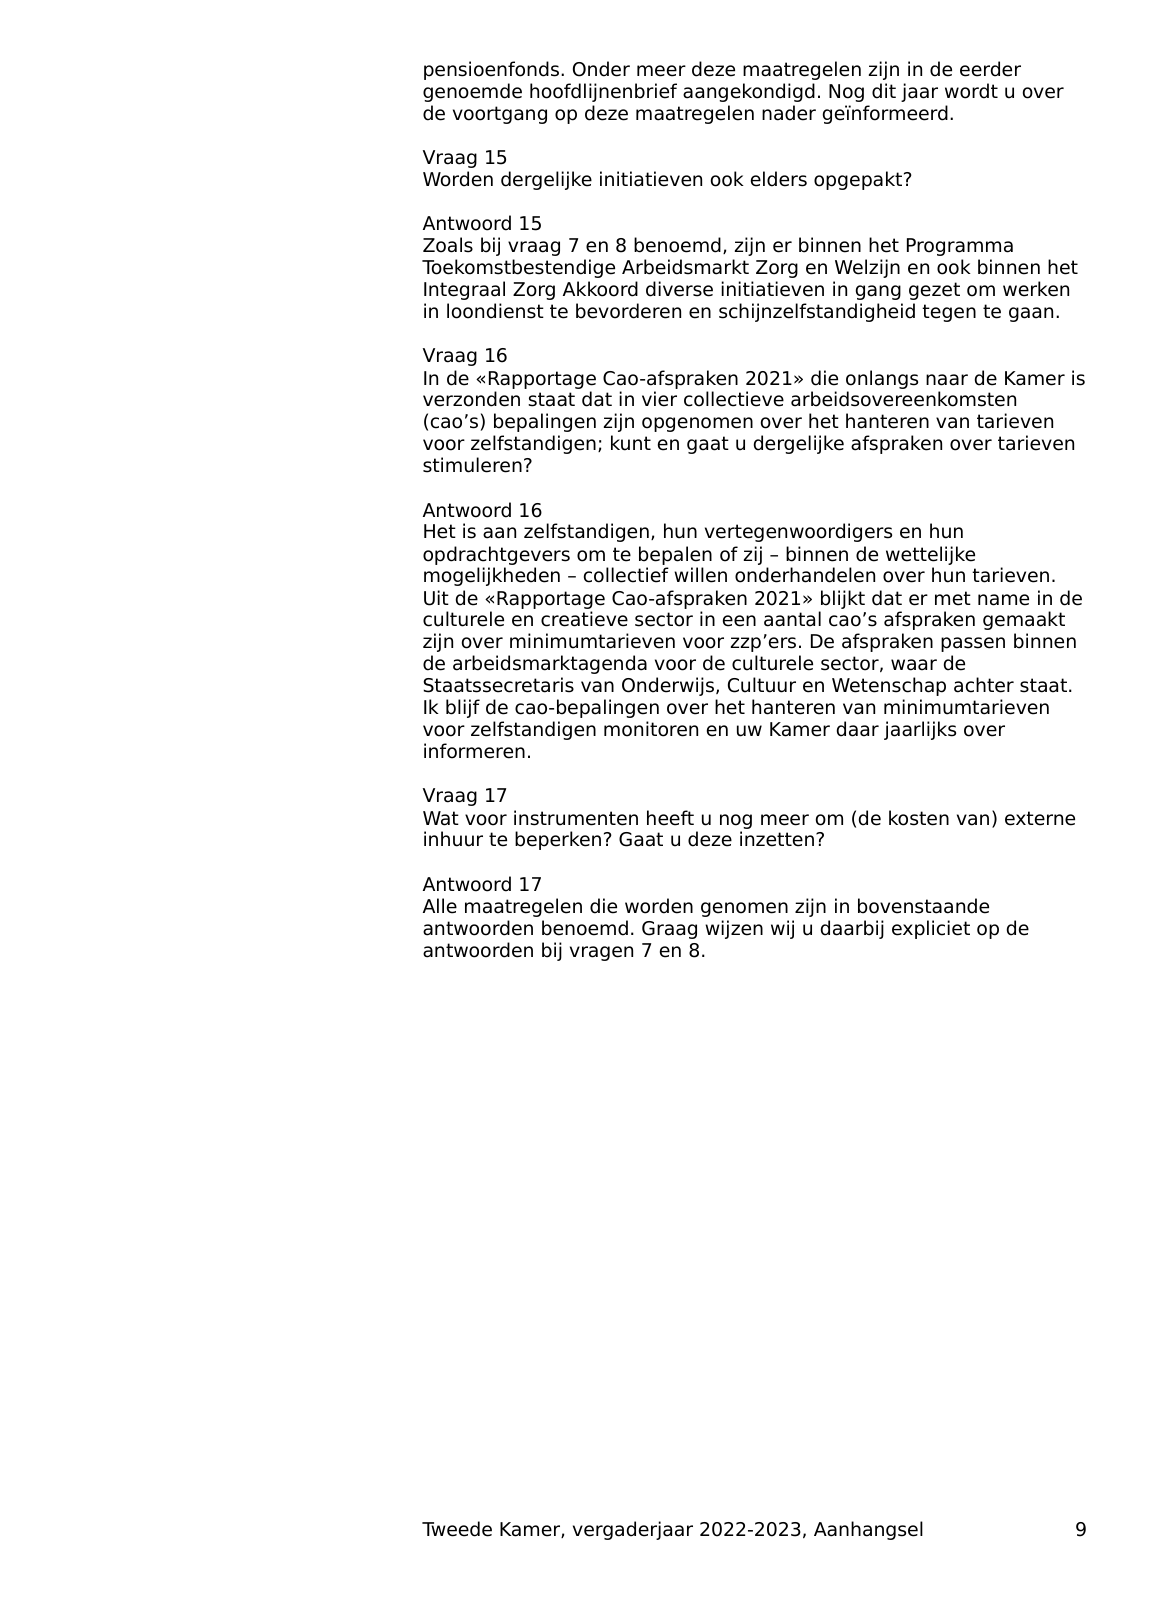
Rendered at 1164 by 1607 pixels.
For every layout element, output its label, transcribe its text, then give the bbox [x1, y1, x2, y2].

text Vraag 16 [422, 345, 1087, 367]
text pensioenfonds. Onder meer deze maatregelen zijn in de eerder genoemde hoofdlijnenbrief aangekondigd. Nog dit jaar wordt u over de voortgang op deze maatregelen nader geïnformeerd. [422, 59, 1087, 125]
text Ik blijf de cao-bepalingen over het hanteren van minimumtarieven voor zelfstandigen monitoren en uw Kamer daar jaarlijks over informeren. [422, 697, 1087, 763]
text In de «Rapportage Cao-afspraken 2021» die onlangs naar de Kamer is verzonden staat dat in vier collectieve arbeidsovereenkomsten (cao’s) bepalingen zijn opgenomen over het hanteren van tarieven voor zelfstandigen; kunt en gaat u dergelijke afspraken over tarieven stimuleren? [422, 367, 1087, 477]
text Alle maatregelen die worden genomen zijn in bovenstaande antwoorden benoemd. Graag wijzen wij u daarbij expliciet op de antwoorden bij vragen 7 en 8. [422, 896, 1087, 961]
text Antwoord 15 [422, 213, 1087, 235]
text Het is aan zelfstandigen, hun vertegenwoordigers en hun opdrachtgevers om te bepalen of zij – binnen de wettelijke mogelijkheden – collectief willen onderhandelen over hun tarieven. [422, 521, 1087, 587]
text Wat voor instrumenten heeft u nog meer om (de kosten van) externe inhuur te beperken? Gaat u deze inzetten? [422, 807, 1087, 851]
text Vraag 17 [422, 785, 1087, 807]
text Antwoord 17 [422, 873, 1087, 896]
text Antwoord 16 [422, 499, 1087, 521]
text Vraag 15 [422, 147, 1087, 169]
text Worden dergelijke initiatieven ook elders opgepakt? [422, 169, 1087, 191]
text Uit de «Rapportage Cao-afspraken 2021» blijkt dat er met name in de culturele en creatieve sector in een aantal cao’s afspraken gemaakt zijn over minimumtarieven voor zzp’ers. De afspraken passen binnen de arbeidsmarktagenda voor de culturele sector, waar de Staatssecretaris van Onderwijs, Cultuur en Wetenschap achter staat. [422, 587, 1087, 697]
text Zoals bij vraag 7 en 8 benoemd, zijn er binnen het Programma Toekomstbestendige Arbeidsmarkt Zorg en Welzijn en ook binnen het Integraal Zorg Akkoord diverse initiatieven in gang gezet om werken in loondienst te bevorderen en schijnzelfstandigheid tegen te gaan. [422, 235, 1087, 323]
